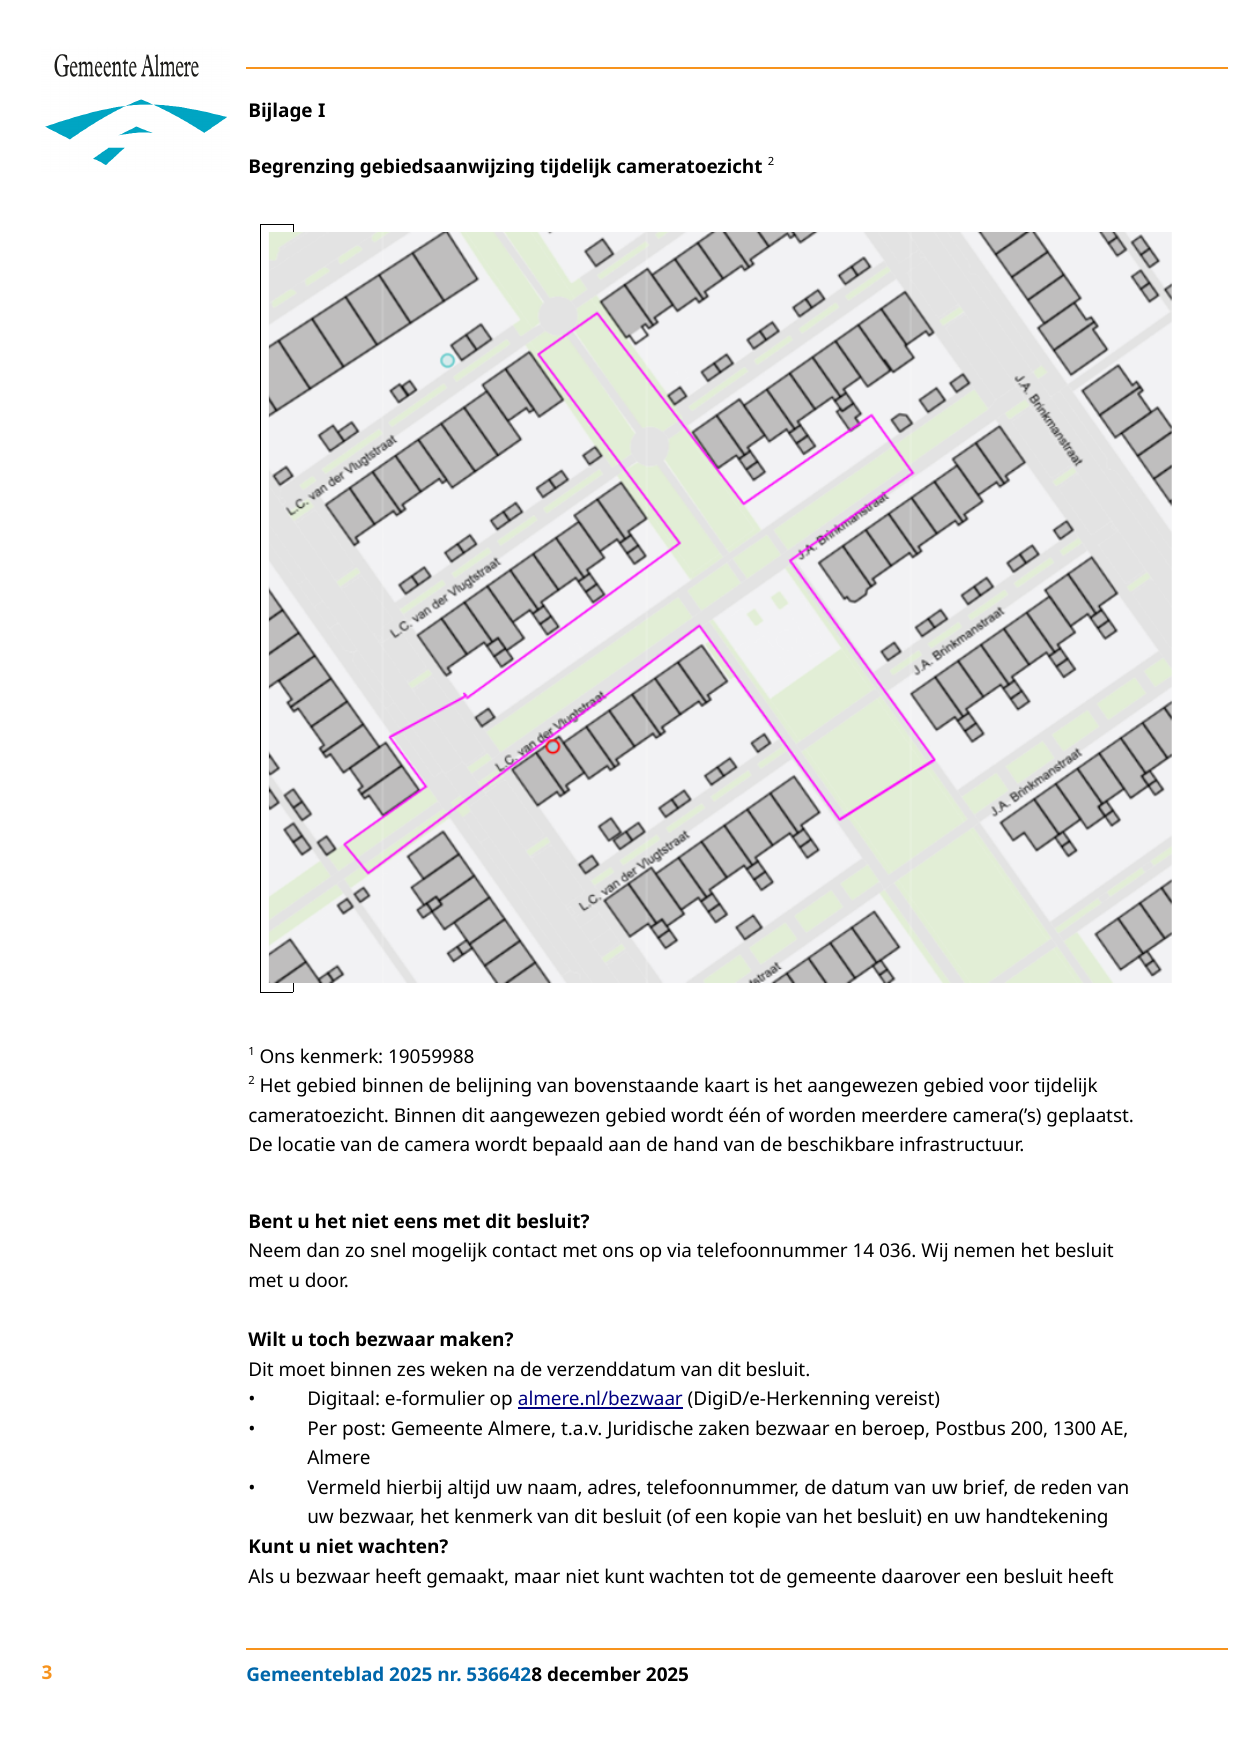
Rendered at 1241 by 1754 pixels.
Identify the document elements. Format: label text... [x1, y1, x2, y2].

text Bijlage I [248, 95, 1152, 123]
text 2 Het gebied binnen de belijning van bovenstaande kaart is het aangewezen gebied voor tijdelijk cameratoezicht. Binnen dit aangewezen gebied wordt één of worden meerdere camera(’s) geplaatst. De locatie van de camera wordt bepaald aan de hand van de beschikbare infrastructuur. [248, 1072, 1152, 1157]
picture [41, 47, 231, 172]
text Als u bezwaar heeft gemaakt, maar niet kunt wachten tot de gemeente daarover een besluit heeft [248, 1563, 1152, 1588]
list Vermeld hierbij altijd uw naam, adres, telefoonnummer, de datum van uw brief, de reden van uw bezwaar, het kenmerk van dit besluit (of een kopie van het besluit) en uw handtekening [248, 1474, 1152, 1529]
list Per post: Gemeente Almere, t.a.v. Juridische zaken bezwaar en beroep, Postbus 200, 1300 AE, Almere [248, 1415, 1152, 1470]
text 1 Ons kenmerk: 19059988 [248, 1043, 1152, 1069]
text Neem dan zo snel mogelijk contact met ons op via telefoonnummer 14 036. Wij nemen het besluit met u door. [248, 1237, 1152, 1293]
text Bent u het niet eens met dit besluit? [248, 1208, 1152, 1233]
text Begrenzing gebiedsaanwijzing tijdelijk cameratoezicht 2 [248, 153, 1152, 179]
picture [268, 232, 1173, 983]
list Digitaal: e-formulier op almere.nl/bezwaar (DigiD/e-Herkenning vereist) [248, 1385, 1152, 1411]
text Dit moet binnen zes weken na de verzenddatum van dit besluit. [248, 1356, 1152, 1381]
text Wilt u toch bezwaar maken? [248, 1326, 1152, 1352]
text Kunt u niet wachten? [248, 1533, 1152, 1559]
